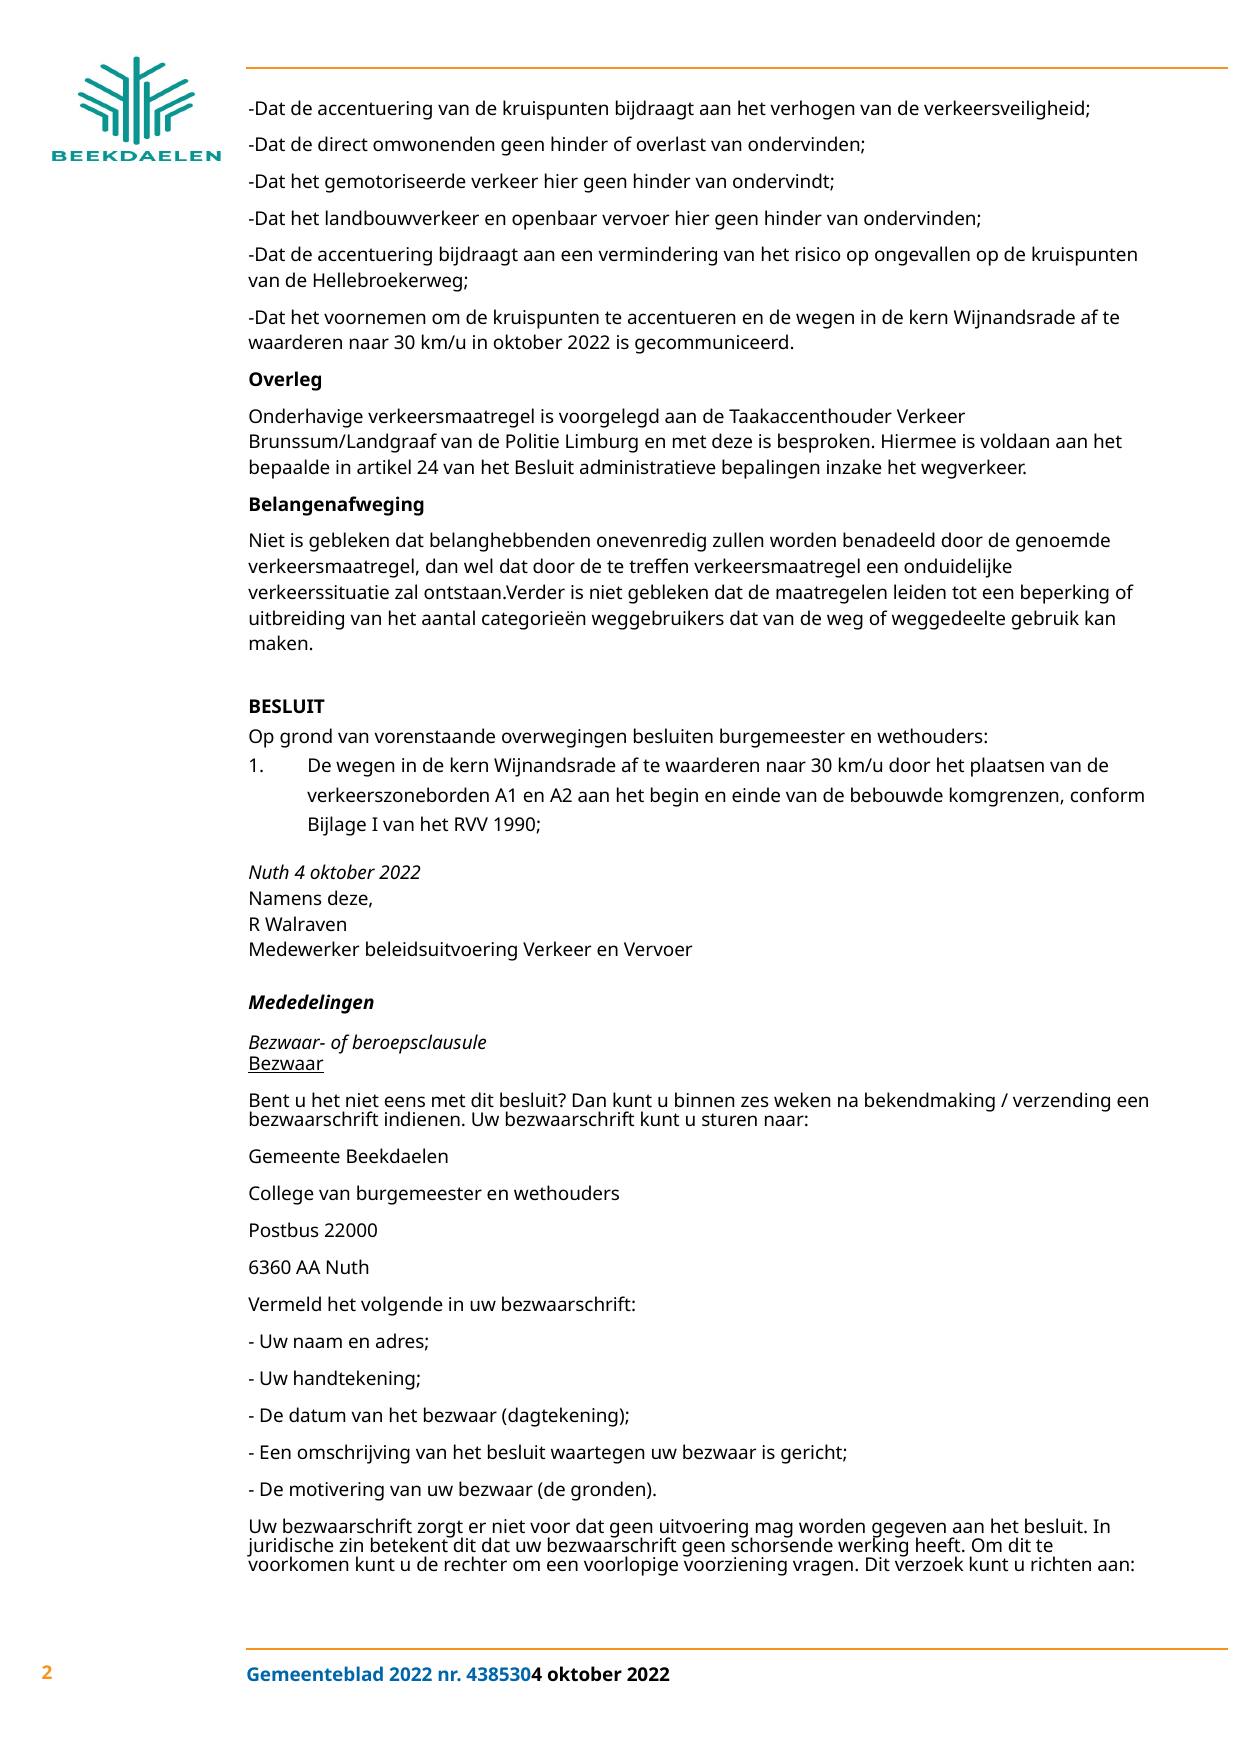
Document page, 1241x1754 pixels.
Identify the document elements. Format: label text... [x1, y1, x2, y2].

text Medewerker beleidsuitvoering Verkeer en Vervoer [248, 937, 1152, 962]
text Overleg [248, 366, 1152, 392]
text Namens deze, [248, 885, 1152, 911]
text Nuth 4 oktober 2022 [248, 859, 1152, 885]
text - Uw naam en adres; [248, 1333, 1152, 1352]
text College van burgemeester en wethouders [248, 1185, 1152, 1204]
text -Dat het voornemen om de kruispunten te accentueren en de wegen in de kern Wijnandsrade af te waarderen naar 30 km/u in oktober 2022 is gecommuniceerd. [248, 304, 1152, 355]
text Onderhavige verkeersmaatregel is voorgelegd aan de Taakaccenthouder Verkeer Brunssum/Landgraaf van de Politie Limburg en met deze is besproken. Hiermee is voldaan aan het bepaalde in artikel 24 van het Besluit administratieve bepalingen inzake het wegverkeer. [248, 403, 1152, 480]
text Gemeente Beekdaelen [248, 1148, 1152, 1167]
text Vermeld het volgende in uw bezwaarschrift: [248, 1296, 1152, 1315]
text Bezwaar- of beroepsclausule [248, 1029, 1152, 1054]
text BESLUIT [248, 693, 1152, 719]
picture [41, 47, 231, 172]
text 6360 AA Nuth [248, 1259, 1152, 1278]
text - Een omschrijving van het besluit waartegen uw bezwaar is gericht; [248, 1444, 1152, 1463]
text - De motivering van uw bezwaar (de gronden). [248, 1481, 1152, 1500]
text -Dat het landbouwverkeer en openbaar vervoer hier geen hinder van ondervinden; [248, 205, 1152, 231]
text Niet is gebleken dat belanghebbenden onevenredig zullen worden benadeeld door de genoemde verkeersmaatregel, dan wel dat door de te treffen verkeersmaatregel een onduidelijke verkeerssituatie zal ontstaan.Verder is niet gebleken dat de maatregelen leiden tot een beperking of uitbreiding van het aantal categorieën weggebruikers dat van de weg of weggedeelte gebruik kan maken. [248, 528, 1152, 656]
text -Dat de accentuering bijdraagt aan een vermindering van het risico op ongevallen op de kruispunten van de Hellebroekerweg; [248, 241, 1152, 293]
text -Dat de accentuering van de kruispunten bijdraagt aan het verhogen van de verkeersveiligheid; [248, 95, 1152, 121]
text Mededelingen [248, 989, 1152, 1015]
text -Dat het gemotoriseerde verkeer hier geen hinder van ondervindt; [248, 168, 1152, 194]
list De wegen in de kern Wijnandsrade af te waarderen naar 30 km/u door het plaatsen van de verkeerszoneborden A1 en A2 aan het begin en einde van de bebouwde komgrenzen, conform Bijlage I van het RVV 1990; [248, 752, 1152, 837]
text R Walraven [248, 911, 1152, 937]
text - Uw handtekening; [248, 1370, 1152, 1389]
text Bezwaar [248, 1054, 1152, 1074]
text -Dat de direct omwonenden geen hinder of overlast van ondervinden; [248, 131, 1152, 157]
text Postbus 22000 [248, 1222, 1152, 1241]
text - De datum van het bezwaar (dagtekening); [248, 1407, 1152, 1426]
text Op grond van vorenstaande overwegingen besluiten burgemeester en wethouders: [248, 723, 1152, 749]
text Belangenafweging [248, 491, 1152, 517]
text Uw bezwaarschrift zorgt er niet voor dat geen uitvoering mag worden gegeven aan het besluit. In juridische zin betekent dit dat uw bezwaarschrift geen schorsende werking heeft. Om dit te voorkomen kunt u de rechter om een voorlopige voorziening vragen. Dit verzoek kunt u richten aan: [248, 1518, 1152, 1575]
text Bent u het niet eens met dit besluit? Dan kunt u binnen zes weken na bekendmaking / verzending een bezwaarschrift indienen. Uw bezwaarschrift kunt u sturen naar: [248, 1092, 1152, 1130]
